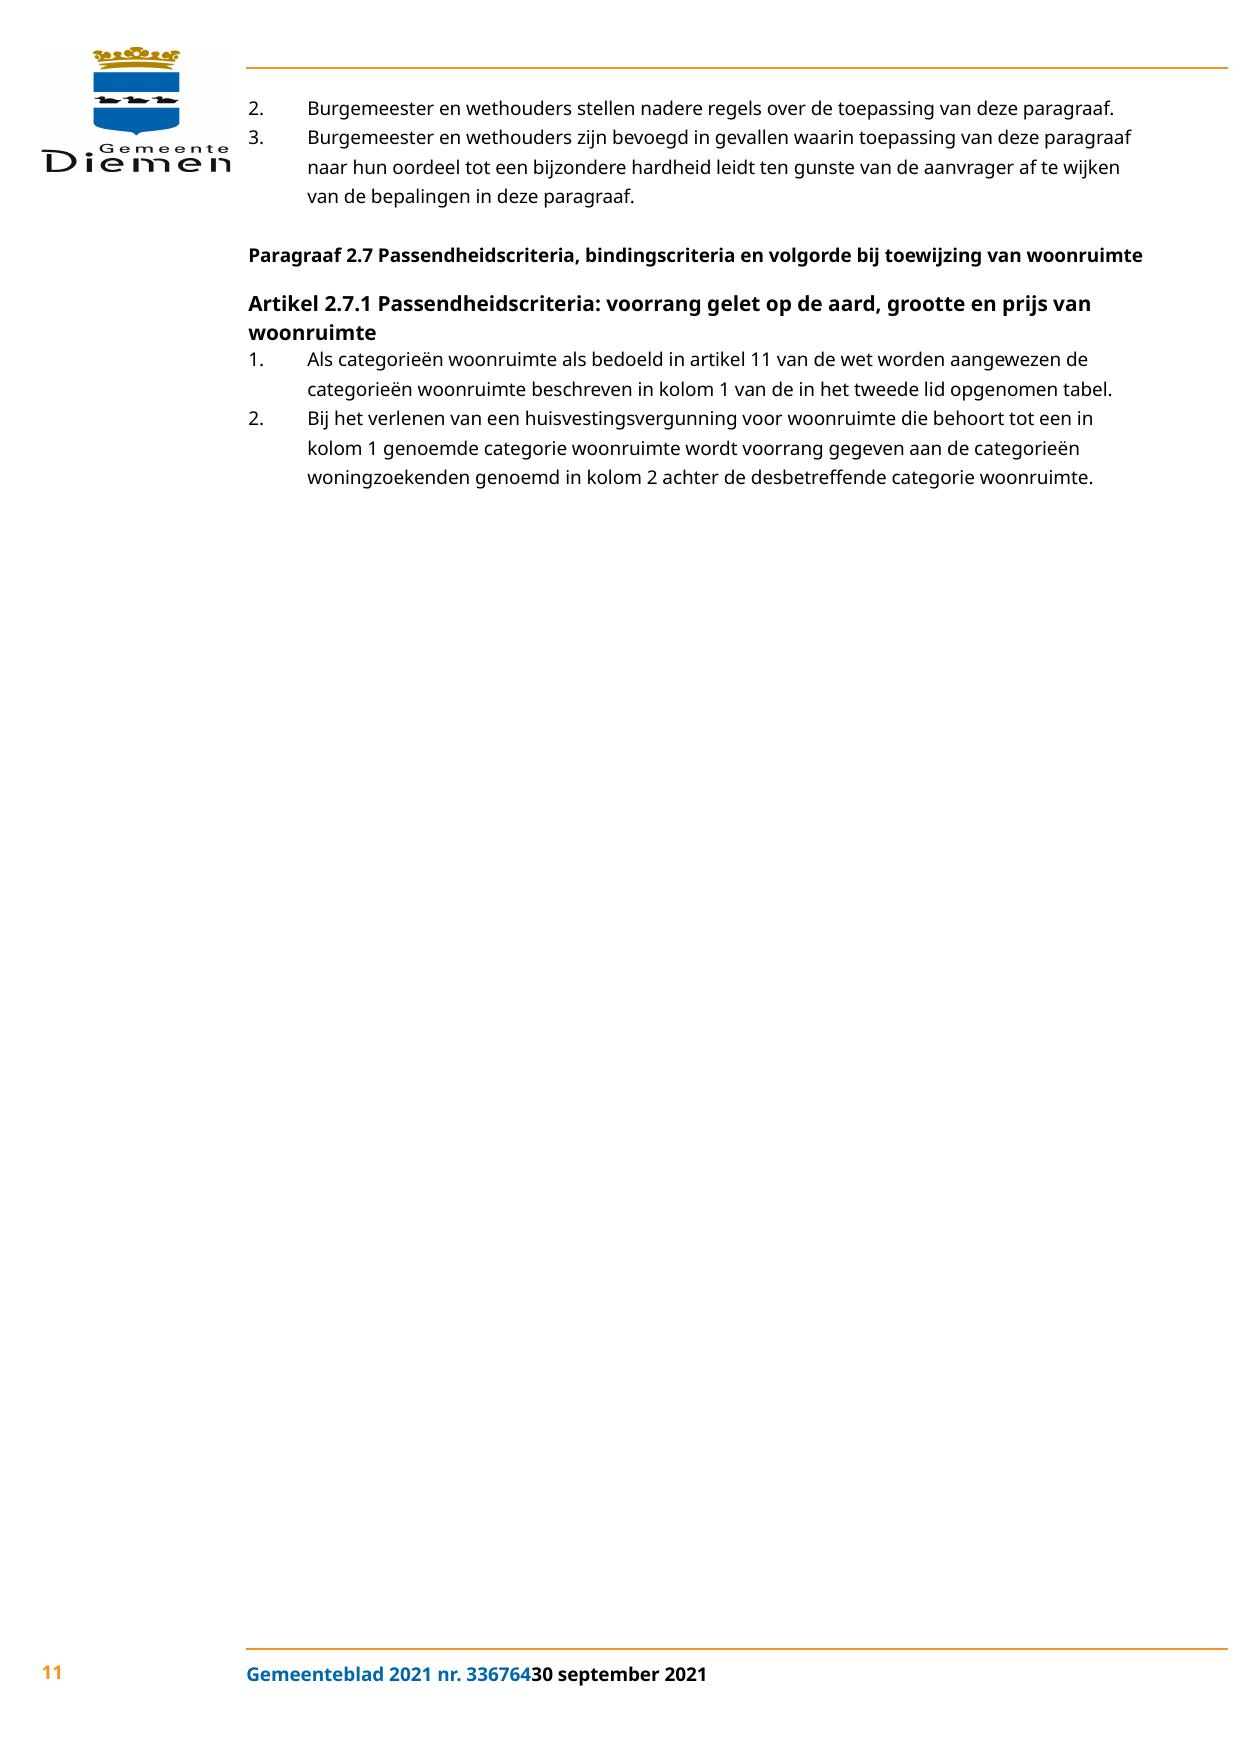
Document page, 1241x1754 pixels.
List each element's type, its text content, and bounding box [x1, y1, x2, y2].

text Artikel 2.7.1 Passendheidscriteria: voorrang gelet op de aard, grootte en prijs van woonruimte [248, 289, 1152, 346]
list Bij het verlenen van een huisvestingsvergunning voor woonruimte die behoort tot een in kolom 1 genoemde categorie woonruimte wordt voorrang gegeven aan de categorieën woningzoekenden genoemd in kolom 2 achter de desbetreffende categorie woonruimte. [248, 405, 1152, 490]
list Als categorieën woonruimte als bedoeld in artikel 11 van de wet worden aangewezen de categorieën woonruimte beschreven in kolom 1 van de in het tweede lid opgenomen tabel. [248, 346, 1152, 401]
list Burgemeester en wethouders zijn bevoegd in gevallen waarin toepassing van deze paragraaf naar hun oordeel tot een bijzondere hardheid leidt ten gunste van de aanvrager af te wijken van de bepalingen in deze paragraaf. [248, 124, 1152, 209]
text Paragraaf 2.7 Passendheidscriteria, bindingscriteria en volgorde bij toewijzing van woonruimte [248, 243, 1152, 268]
picture [41, 47, 231, 172]
list Burgemeester en wethouders stellen nadere regels over de toepassing van deze paragraaf. [248, 95, 1152, 121]
